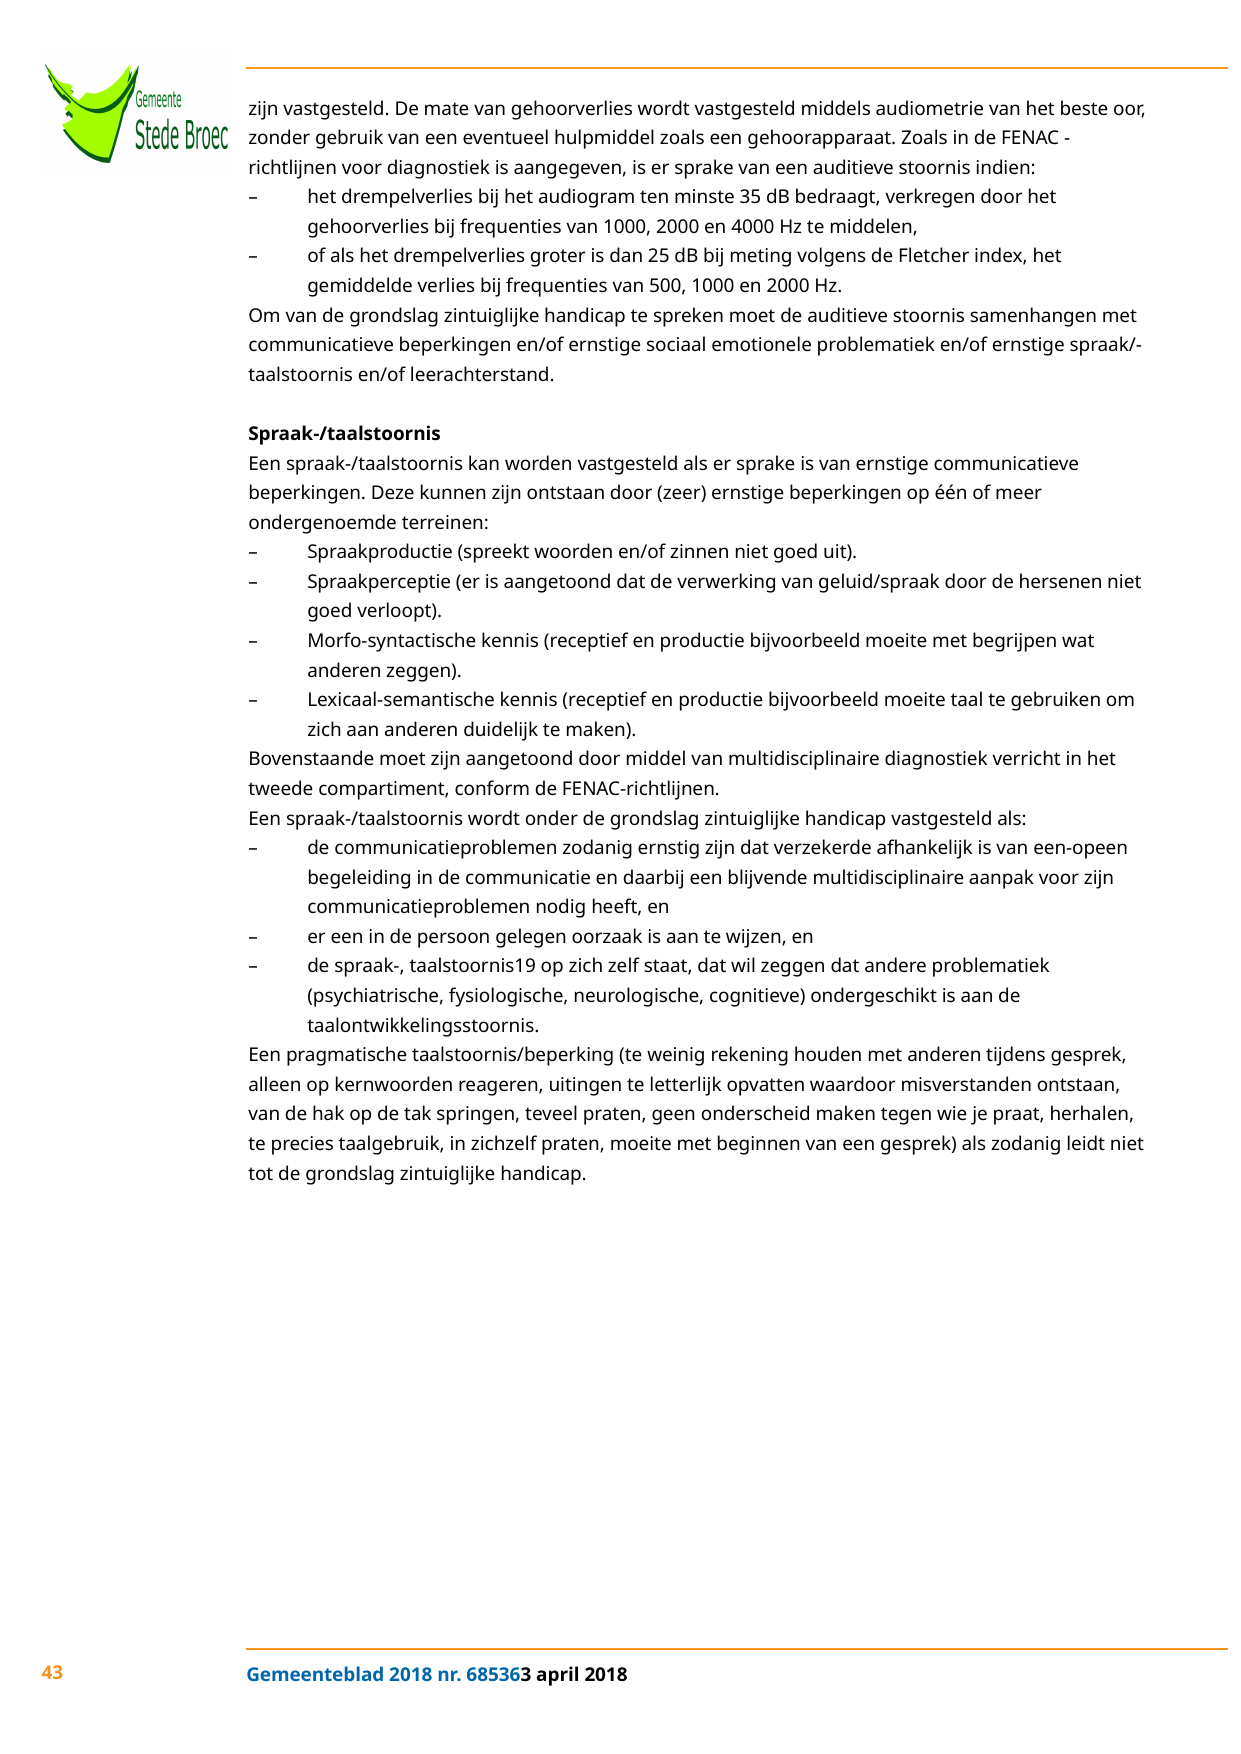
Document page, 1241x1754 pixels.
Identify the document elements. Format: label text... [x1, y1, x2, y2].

list de spraak-, taalstoornis19 op zich zelf staat, dat wil zeggen dat andere problematiek (psychiatrische, fysiologische, neurologische, cognitieve) ondergeschikt is aan de taalontwikkelingsstoornis. [248, 953, 1152, 1038]
text Bovenstaande moet zijn aangetoond door middel van multidisciplinaire diagnostiek verricht in het tweede compartiment, conform de FENAC-richtlijnen. [248, 746, 1152, 801]
list er een in de persoon gelegen oorzaak is aan te wijzen, en [248, 923, 1152, 949]
list de communicatieproblemen zodanig ernstig zijn dat verzekerde afhankelijk is van een-opeen begeleiding in de communicatie en daarbij een blijvende multidisciplinaire aanpak voor zijn communicatieproblemen nodig heeft, en [248, 834, 1152, 919]
text Een spraak-/taalstoornis kan worden vastgesteld als er sprake is van ernstige communicatieve beperkingen. Deze kunnen zijn ontstaan door (zeer) ernstige beperkingen op één of meer [248, 450, 1152, 505]
text zijn vastgesteld. De mate van gehoorverlies wordt vastgesteld middels audiometrie van het beste oor, zonder gebruik van een eventueel hulpmiddel zoals een gehoorapparaat. Zoals in de FENAC -richtlijnen voor diagnostiek is aangegeven, is er sprake van een auditieve stoornis indien: [248, 95, 1152, 180]
list Morfo-syntactische kennis (receptief en productie bijvoorbeeld moeite met begrijpen wat anderen zeggen). [248, 627, 1152, 683]
text Om van de grondslag zintuiglijke handicap te spreken moet de auditieve stoornis samenhangen met communicatieve beperkingen en/of ernstige sociaal emotionele problematiek en/of ernstige spraak/-taalstoornis en/of leerachterstand. [248, 302, 1152, 387]
list Spraakproductie (spreekt woorden en/of zinnen niet goed uit). [248, 538, 1152, 564]
list of als het drempelverlies groter is dan 25 dB bij meting volgens de Fletcher index, het gemiddelde verlies bij frequenties van 500, 1000 en 2000 Hz. [248, 243, 1152, 298]
text Een spraak-/taalstoornis wordt onder de grondslag zintuiglijke handicap vastgesteld als: [248, 805, 1152, 831]
list Lexicaal-semantische kennis (receptief en productie bijvoorbeeld moeite taal te gebruiken om zich aan anderen duidelijk te maken). [248, 686, 1152, 742]
list Spraakperceptie (er is aangetoond dat de verwerking van geluid/spraak door de hersenen niet goed verloopt). [248, 568, 1152, 623]
list het drempelverlies bij het audiogram ten minste 35 dB bedraagt, verkregen door het gehoorverlies bij frequenties van 1000, 2000 en 4000 Hz te middelen, [248, 183, 1152, 239]
text Een pragmatische taalstoornis/beperking (te weinig rekening houden met anderen tijdens gesprek, alleen op kernwoorden reageren, uitingen te letterlijk opvatten waardoor misverstanden ontstaan, van de hak op de tak springen, teveel praten, geen onderscheid maken tegen wie je praat, herhalen, te precies taalgebruik, in zichzelf praten, moeite met beginnen van een gesprek) als zodanig leidt niet tot de grondslag zintuiglijke handicap. [248, 1041, 1152, 1186]
text ondergenoemde terreinen: [248, 509, 1152, 535]
picture [41, 47, 231, 172]
text Spraak-/taalstoornis [248, 420, 1152, 446]
